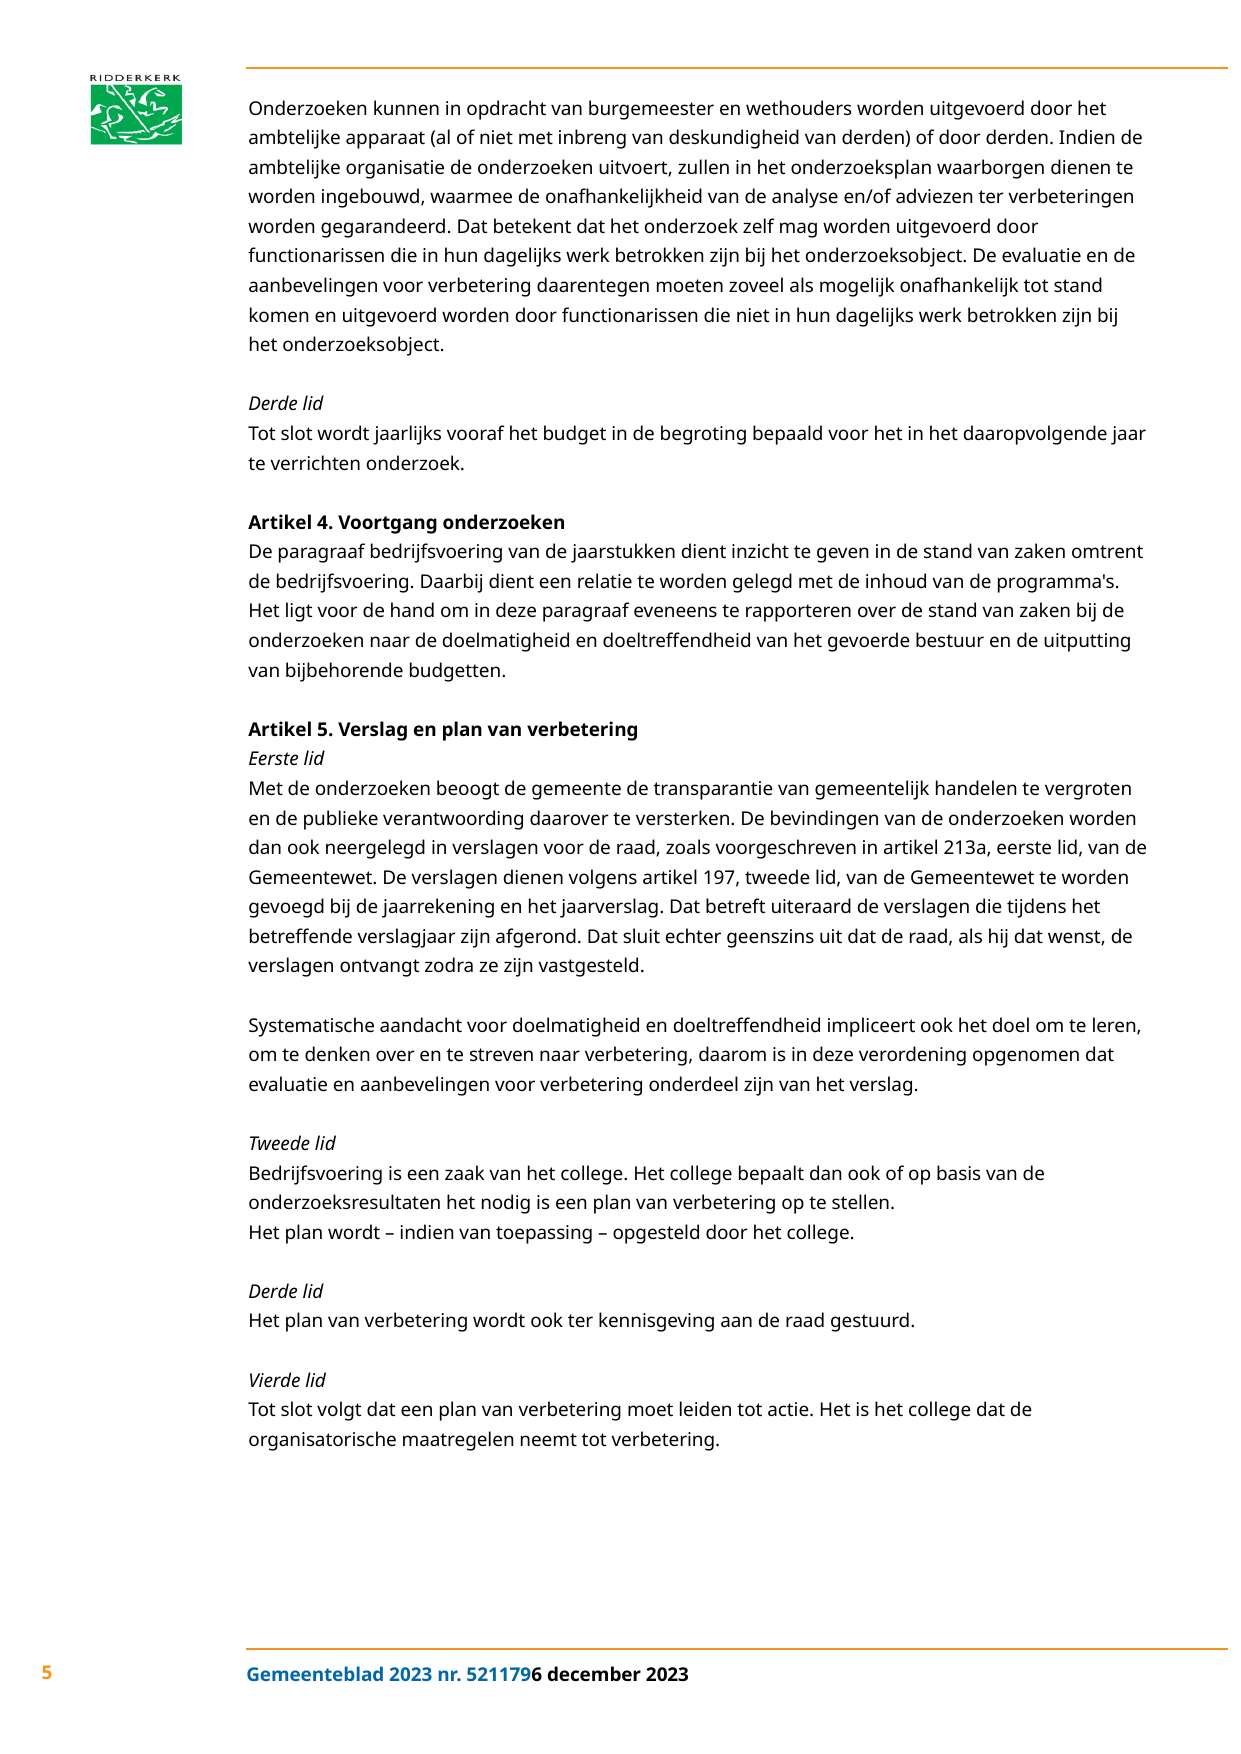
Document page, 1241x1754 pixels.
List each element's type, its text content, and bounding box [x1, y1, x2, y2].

text Tot slot volgt dat een plan van verbetering moet leiden tot actie. Het is het college dat de organisatorische maatregelen neemt tot verbetering. [248, 1396, 1152, 1452]
text Het plan van verbetering wordt ook ter kennisgeving aan de raad gestuurd. [248, 1308, 1152, 1333]
text Eerste lid [248, 746, 1152, 771]
text Met de onderzoeken beoogt de gemeente de transparantie van gemeentelijk handelen te vergroten en de publieke verantwoording daarover te versterken. De bevindingen van de onderzoeken worden dan ook neergelegd in verslagen voor de raad, zoals voorgeschreven in artikel 213a, eerste lid, van de Gemeentewet. De verslagen dienen volgens artikel 197, tweede lid, van de Gemeentewet te worden gevoegd bij de jaarrekening en het jaarverslag. Dat betreft uiteraard de verslagen die tijdens het betreffende verslagjaar zijn afgerond. Dat sluit echter geenszins uit dat de raad, als hij dat wenst, de verslagen ontvangt zodra ze zijn vastgesteld. [248, 775, 1152, 978]
text Derde lid [248, 391, 1152, 416]
text Systematische aandacht voor doelmatigheid en doeltreffendheid impliceert ook het doel om te leren, om te denken over en te streven naar verbetering, daarom is in deze verordening opgenomen dat evaluatie en aanbevelingen voor verbetering onderdeel zijn van het verslag. [248, 1012, 1152, 1097]
text Vierde lid [248, 1367, 1152, 1393]
text Tweede lid [248, 1130, 1152, 1156]
text Artikel 4. Voortgang onderzoeken [248, 509, 1152, 535]
text Bedrijfsvoering is een zaak van het college. Het college bepaalt dan ook of op basis van de onderzoeksresultaten het nodig is een plan van verbetering op te stellen. [248, 1160, 1152, 1215]
text De paragraaf bedrijfsvoering van de jaarstukken dient inzicht te geven in de stand van zaken omtrent de bedrijfsvoering. Daarbij dient een relatie te worden gelegd met de inhoud van de programma's. Het ligt voor de hand om in deze paragraaf eveneens te rapporteren over de stand van zaken bij de onderzoeken naar de doelmatigheid en doeltreffendheid van het gevoerde bestuur en de uitputting van bijbehorende budgetten. [248, 538, 1152, 683]
text Het plan wordt – indien van toepassing – opgesteld door het college. [248, 1219, 1152, 1245]
text Tot slot wordt jaarlijks vooraf het budget in de begroting bepaald voor het in het daaropvolgende jaar te verrichten onderzoek. [248, 420, 1152, 476]
text Derde lid [248, 1278, 1152, 1304]
picture [41, 47, 231, 172]
text Onderzoeken kunnen in opdracht van burgemeester en wethouders worden uitgevoerd door het ambtelijke apparaat (al of niet met inbreng van deskundigheid van derden) of door derden. Indien de ambtelijke organisatie de onderzoeken uitvoert, zullen in het onderzoeksplan waarborgen dienen te worden ingebouwd, waarmee de onafhankelijkheid van de analyse en/of adviezen ter verbeteringen worden gegarandeerd. Dat betekent dat het onderzoek zelf mag worden uitgevoerd door functionarissen die in hun dagelijks werk betrokken zijn bij het onderzoeksobject. De evaluatie en de aanbevelingen voor verbetering daarentegen moeten zoveel als mogelijk onafhankelijk tot stand komen en uitgevoerd worden door functionarissen die niet in hun dagelijks werk betrokken zijn bij het onderzoeksobject. [248, 95, 1152, 357]
text Artikel 5. Verslag en plan van verbetering [248, 716, 1152, 742]
